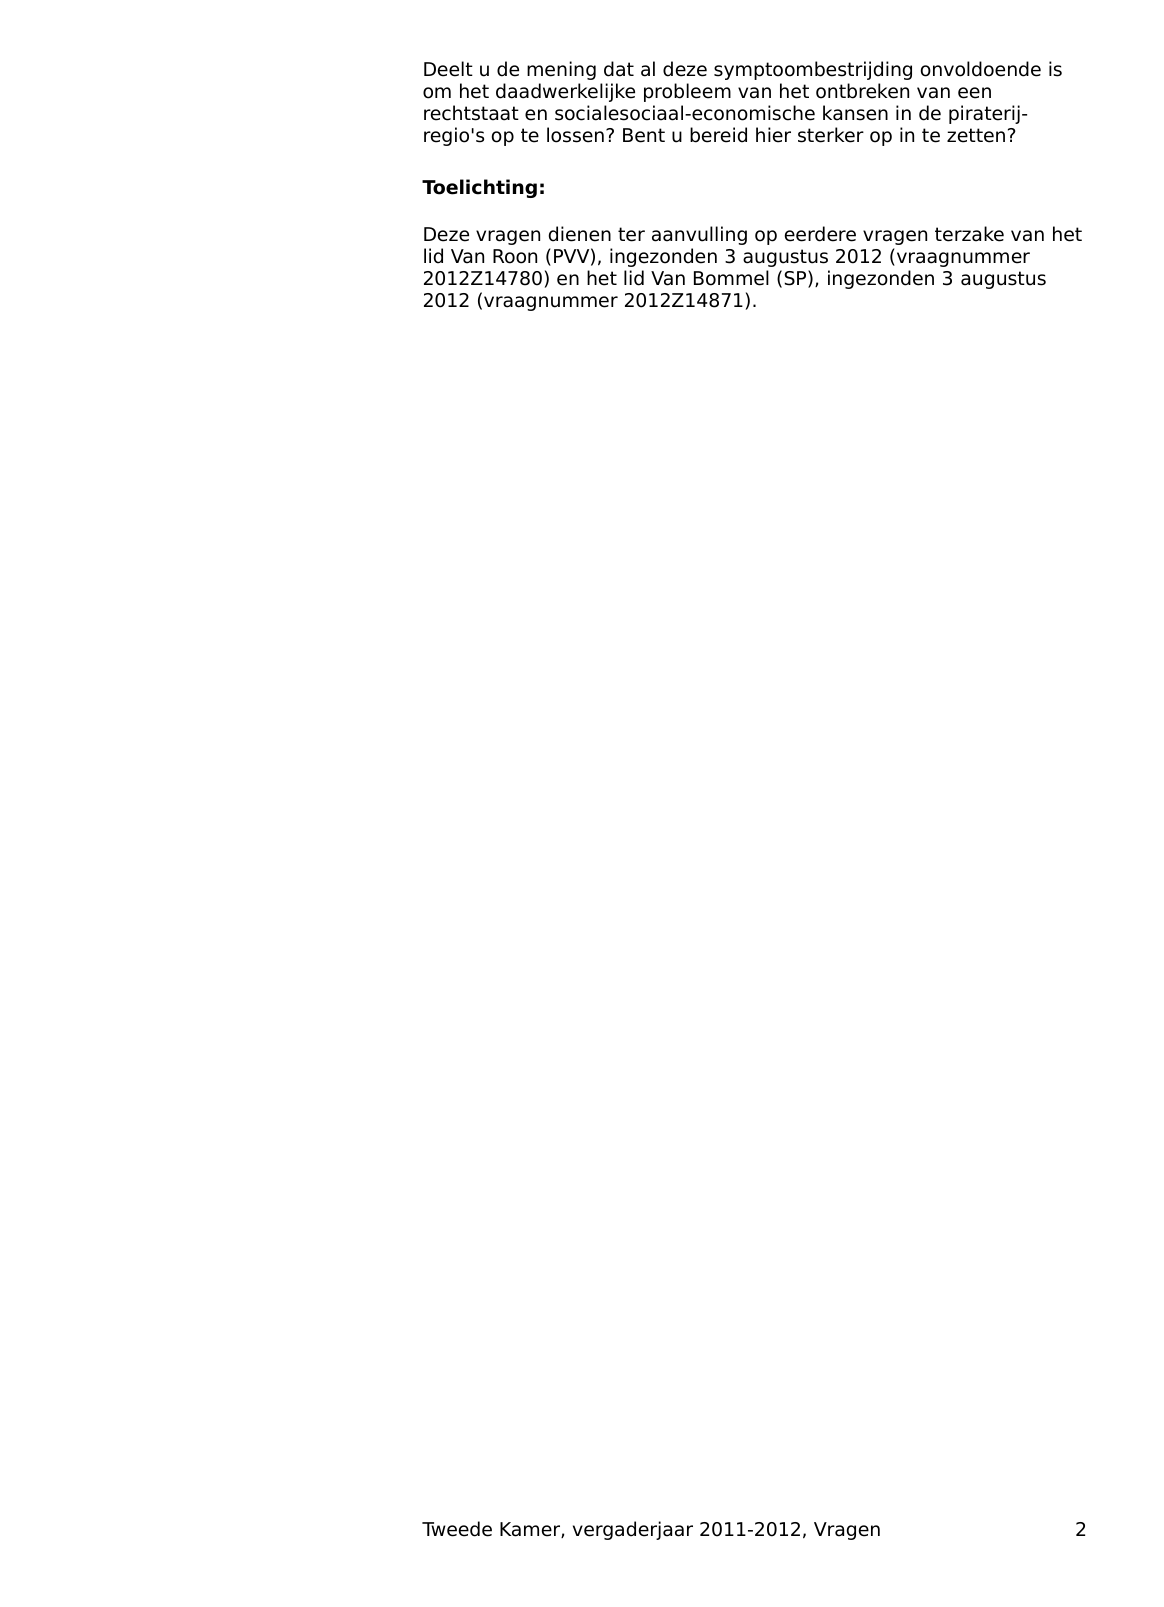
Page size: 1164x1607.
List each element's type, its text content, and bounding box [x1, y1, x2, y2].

text Deelt u de mening dat al deze symptoombestrijding onvoldoende is om het daadwerkelijke probleem van het ontbreken van een rechtstaat en socialesociaal-economische kansen in de piraterij-regio's op te lossen? Bent u bereid hier sterker op in te zetten? [422, 59, 1087, 147]
text Deze vragen dienen ter aanvulling op eerdere vragen terzake van het lid Van Roon (PVV), ingezonden 3 augustus 2012 (vraagnummer 2012Z14780) en het lid Van Bommel (SP), ingezonden 3 augustus 2012 (vraagnummer 2012Z14871). [422, 224, 1087, 312]
subtitle Toelichting: [422, 177, 1087, 199]
